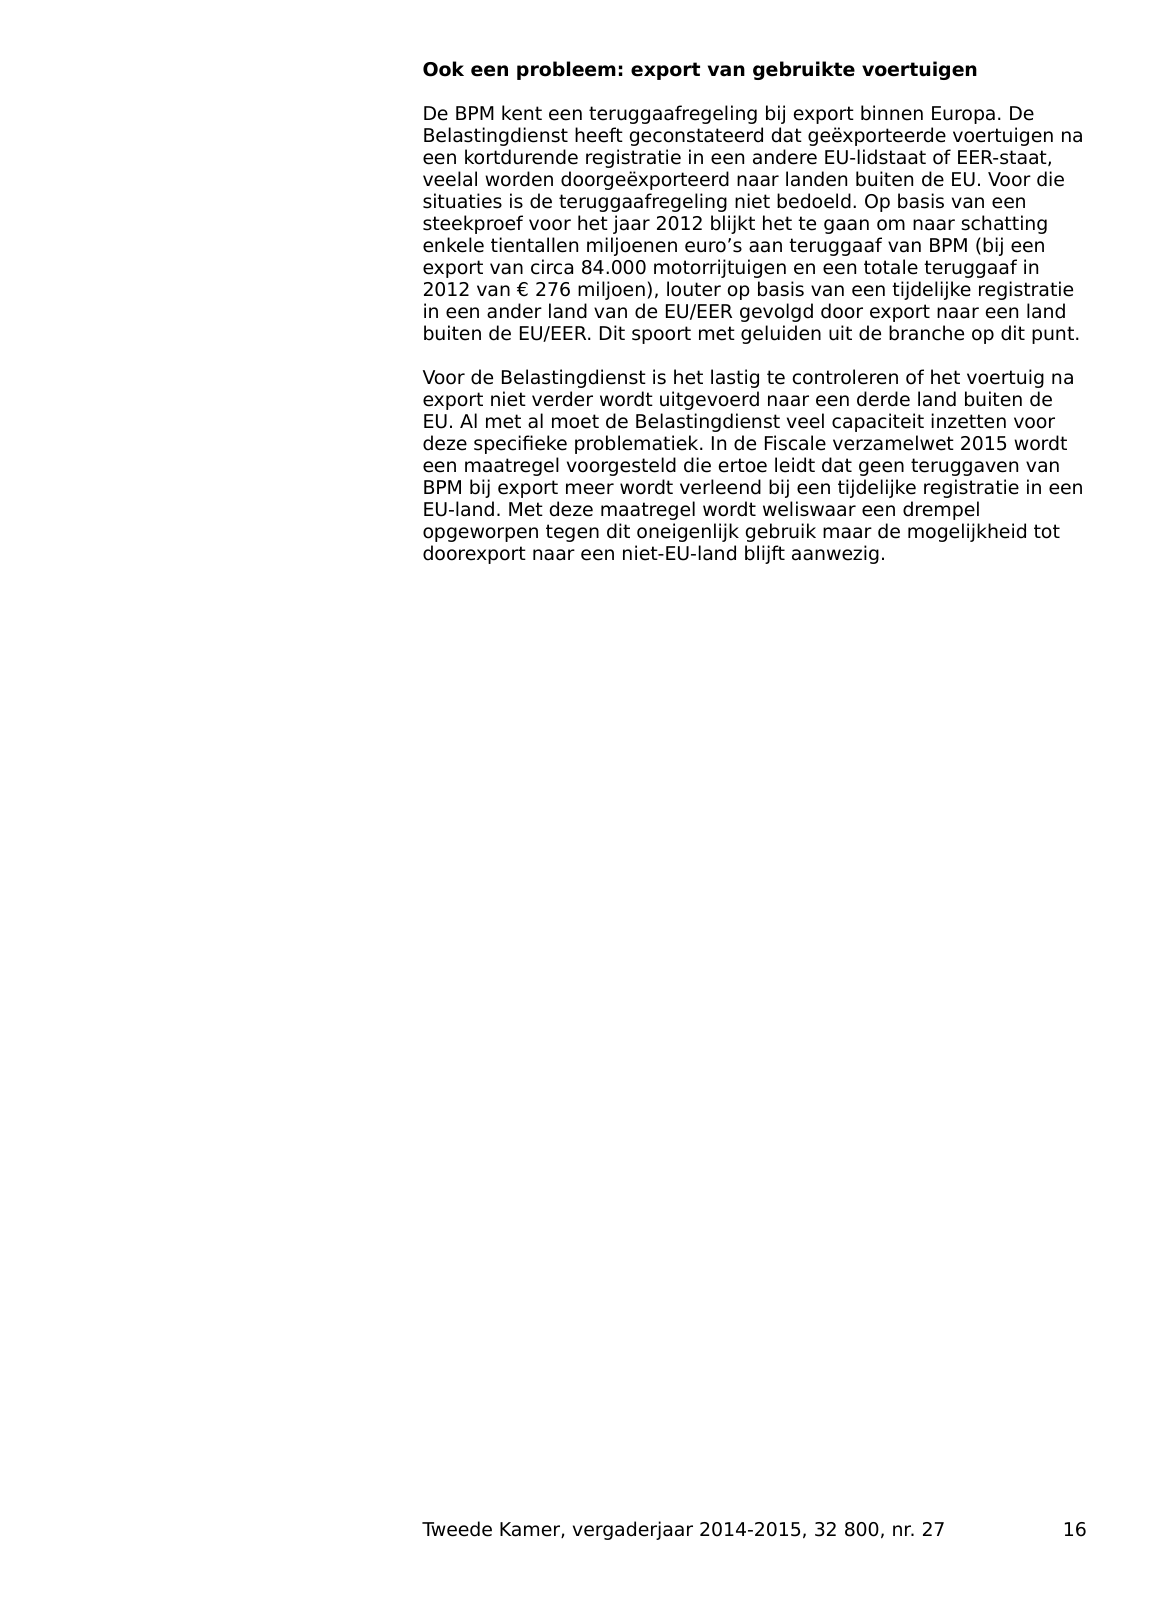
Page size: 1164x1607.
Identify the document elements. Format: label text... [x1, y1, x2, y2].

subtitle Ook een probleem: export van gebruikte voertuigen [422, 59, 1087, 81]
text Voor de Belastingdienst is het lastig te controleren of het voertuig na export niet verder wordt uitgevoerd naar een derde land buiten de EU. Al met al moet de Belastingdienst veel capaciteit inzetten voor deze specifieke problematiek. In de Fiscale verzamelwet 2015 wordt een maatregel voorgesteld die ertoe leidt dat geen teruggaven van BPM bij export meer wordt verleend bij een tijdelijke registratie in een EU-land. Met deze maatregel wordt weliswaar een drempel opgeworpen tegen dit oneigenlijk gebruik maar de mogelijkheid tot doorexport naar een niet-EU-land blijft aanwezig. [422, 367, 1087, 565]
text De BPM kent een teruggaafregeling bij export binnen Europa. De Belastingdienst heeft geconstateerd dat geëxporteerde voertuigen na een kortdurende registratie in een andere EU-lidstaat of EER-staat, veelal worden doorgeëxporteerd naar landen buiten de EU. Voor die situaties is de teruggaafregeling niet bedoeld. Op basis van een steekproef voor het jaar 2012 blijkt het te gaan om naar schatting enkele tientallen miljoenen euro’s aan teruggaaf van BPM (bij een export van circa 84.000 motorrijtuigen en een totale teruggaaf in 2012 van € 276 miljoen), louter op basis van een tijdelijke registratie in een ander land van de EU/EER gevolgd door export naar een land buiten de EU/EER. Dit spoort met geluiden uit de branche op dit punt. [422, 103, 1087, 345]
